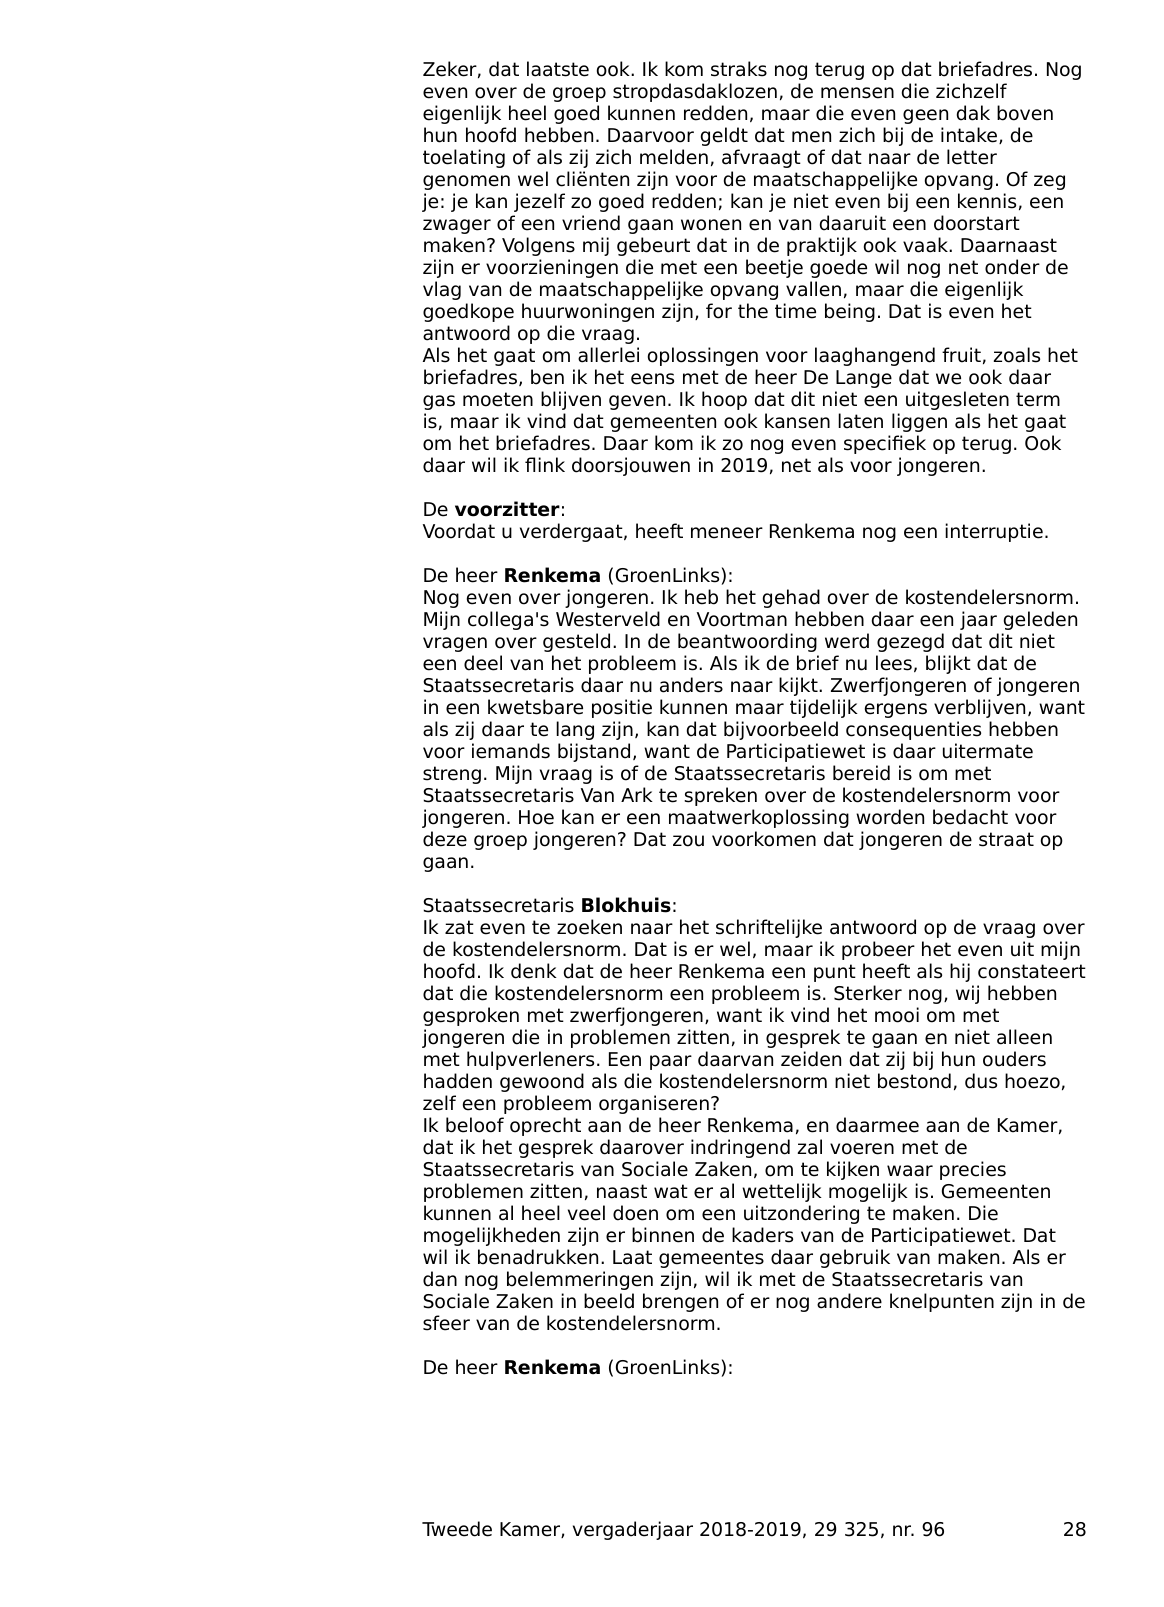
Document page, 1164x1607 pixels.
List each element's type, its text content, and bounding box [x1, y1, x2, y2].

text Voordat u verdergaat, heeft meneer Renkema nog een interruptie. [422, 521, 1087, 543]
text Nog even over jongeren. Ik heb het gehad over de kostendelersnorm. Mijn collega's Westerveld en Voortman hebben daar een jaar geleden vragen over gesteld. In de beantwoording werd gezegd dat dit niet een deel van het probleem is. Als ik de brief nu lees, blijkt dat de Staatssecretaris daar nu anders naar kijkt. Zwerfjongeren of jongeren in een kwetsbare positie kunnen maar tijdelijk ergens verblijven, want als zij daar te lang zijn, kan dat bijvoorbeeld consequenties hebben voor iemands bijstand, want de Participatiewet is daar uitermate streng. Mijn vraag is of de Staatssecretaris bereid is om met Staatssecretaris Van Ark te spreken over de kostendelersnorm voor jongeren. Hoe kan er een maatwerkoplossing worden bedacht voor deze groep jongeren? Dat zou voorkomen dat jongeren de straat op gaan. [422, 587, 1087, 873]
text Zeker, dat laatste ook. Ik kom straks nog terug op dat briefadres. Nog even over de groep stropdasdaklozen, de mensen die zichzelf eigenlijk heel goed kunnen redden, maar die even geen dak boven hun hoofd hebben. Daarvoor geldt dat men zich bij de intake, de toelating of als zij zich melden, afvraagt of dat naar de letter genomen wel cliënten zijn voor de maatschappelijke opvang. Of zeg je: je kan jezelf zo goed redden; kan je niet even bij een kennis, een zwager of een vriend gaan wonen en van daaruit een doorstart maken? Volgens mij gebeurt dat in de praktijk ook vaak. Daarnaast zijn er voorzieningen die met een beetje goede wil nog net onder de vlag van de maatschappelijke opvang vallen, maar die eigenlijk goedkope huurwoningen zijn, for the time being. Dat is even het antwoord op die vraag. [422, 59, 1087, 345]
text Ik zat even te zoeken naar het schriftelijke antwoord op de vraag over de kostendelersnorm. Dat is er wel, maar ik probeer het even uit mijn hoofd. Ik denk dat de heer Renkema een punt heeft als hij constateert dat die kostendelersnorm een probleem is. Sterker nog, wij hebben gesproken met zwerfjongeren, want ik vind het mooi om met jongeren die in problemen zitten, in gesprek te gaan en niet alleen met hulpverleners. Een paar daarvan zeiden dat zij bij hun ouders hadden gewoond als die kostendelersnorm niet bestond, dus hoezo, zelf een probleem organiseren? [422, 917, 1087, 1115]
text Als het gaat om allerlei oplossingen voor laaghangend fruit, zoals het briefadres, ben ik het eens met de heer De Lange dat we ook daar gas moeten blijven geven. Ik hoop dat dit niet een uitgesleten term is, maar ik vind dat gemeenten ook kansen laten liggen als het gaat om het briefadres. Daar kom ik zo nog even specifiek op terug. Ook daar wil ik flink doorsjouwen in 2019, net als voor jongeren. [422, 345, 1087, 477]
text De voorzitter: [422, 499, 1087, 521]
text Staatssecretaris Blokhuis: [422, 895, 1087, 917]
text Ik beloof oprecht aan de heer Renkema, en daarmee aan de Kamer, dat ik het gesprek daarover indringend zal voeren met de Staatssecretaris van Sociale Zaken, om te kijken waar precies problemen zitten, naast wat er al wettelijk mogelijk is. Gemeenten kunnen al heel veel doen om een uitzondering te maken. Die mogelijkheden zijn er binnen de kaders van de Participatiewet. Dat wil ik benadrukken. Laat gemeentes daar gebruik van maken. Als er dan nog belemmeringen zijn, wil ik met de Staatssecretaris van Sociale Zaken in beeld brengen of er nog andere knelpunten zijn in de sfeer van de kostendelersnorm. [422, 1115, 1087, 1334]
text De heer Renkema (GroenLinks): [422, 565, 1087, 587]
text De heer Renkema (GroenLinks): [422, 1357, 1087, 1379]
